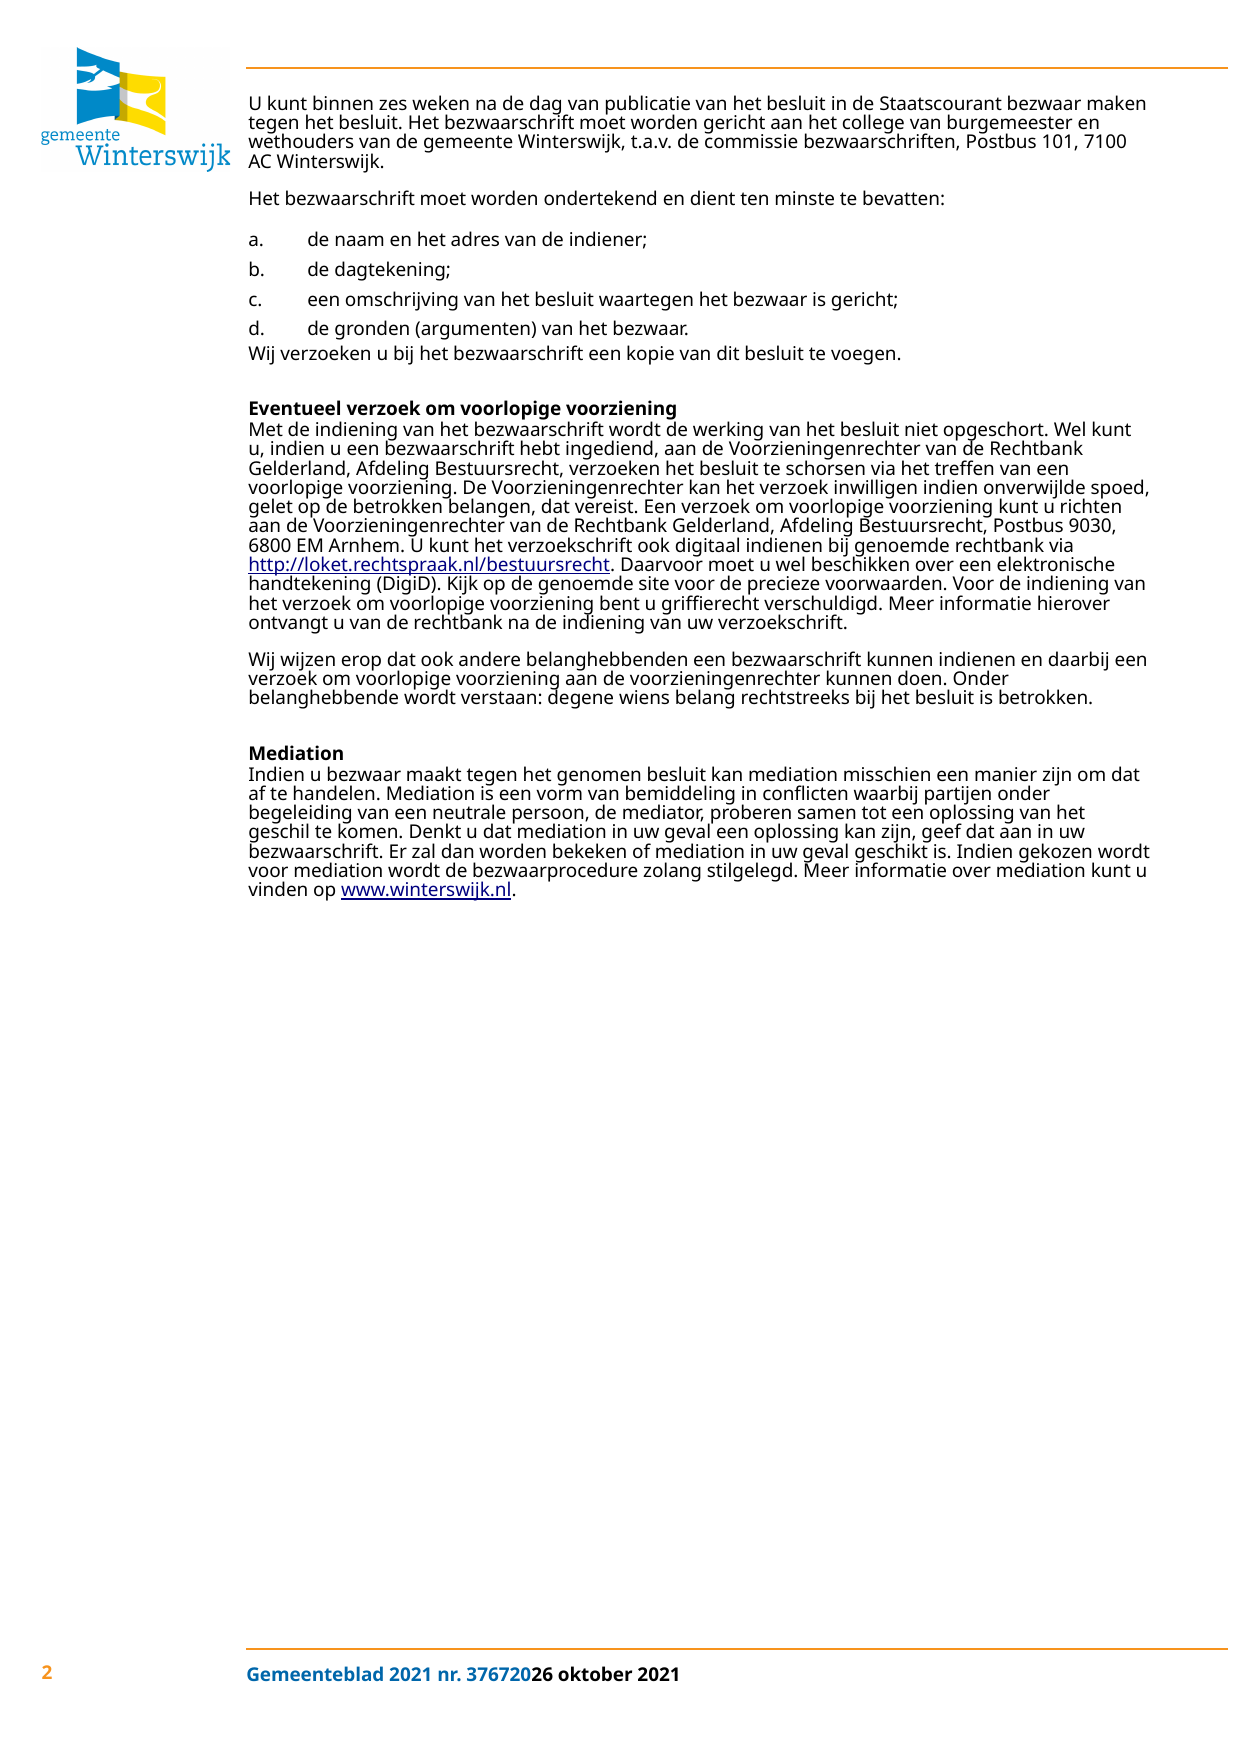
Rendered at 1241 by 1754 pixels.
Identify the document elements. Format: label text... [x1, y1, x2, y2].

text Wij wijzen erop dat ook andere belanghebbenden een bezwaarschrift kunnen indienen en daarbij een verzoek om voorlopige voorziening aan de voorzieningenrechter kunnen doen. Onder belanghebbende wordt verstaan: degene wiens belang rechtstreeks bij het besluit is betrokken. [248, 651, 1152, 709]
text Eventueel verzoek om voorlopige voorziening [248, 395, 1152, 421]
picture [225, 153, 231, 162]
text Wij verzoeken u bij het bezwaarschrift een kopie van dit besluit te voegen. [248, 345, 1152, 364]
list de gronden (argumenten) van het bezwaar. [248, 315, 1152, 341]
picture [41, 47, 231, 172]
text Mediation [248, 740, 1152, 766]
text U kunt binnen zes weken na de dag van publicatie van het besluit in de Staatscourant bezwaar maken tegen het besluit. Het bezwaarschrift moet worden gericht aan het college van burgemeester en wethouders van de gemeente Winterswijk, t.a.v. de commissie bezwaarschriften, Postbus 101, 7100 AC Winterswijk. [248, 95, 1152, 172]
text Indien u bezwaar maakt tegen het genomen besluit kan mediation misschien een manier zijn om dat af te handelen. Mediation is een vorm van bemiddeling in conflicten waarbij partijen onder begeleiding van een neutrale persoon, de mediator, proberen samen tot een oplossing van het geschil te komen. Denkt u dat mediation in uw geval een oplossing kan zijn, geef dat aan in uw bezwaarschrift. Er zal dan worden bekeken of mediation in uw geval geschikt is. Indien gekozen wordt voor mediation wordt de bezwaarprocedure zolang stilgelegd. Meer informatie over mediation kunt u vinden op www.winterswijk.nl. [248, 766, 1152, 901]
list de naam en het adres van de indiener; [248, 227, 1152, 252]
list de dagtekening; [248, 256, 1152, 282]
list een omschrijving van het besluit waartegen het bezwaar is gericht; [248, 286, 1152, 311]
text Met de indiening van het bezwaarschrift wordt de werking van het besluit niet opgeschort. Wel kunt u, indien u een bezwaarschrift hebt ingediend, aan de Voorzieningenrechter van de Rechtbank Gelderland, Afdeling Bestuursrecht, verzoeken het besluit te schorsen via het treffen van een voorlopige voorziening. De Voorzieningenrechter kan het verzoek inwilligen indien onverwijlde spoed, gelet op de betrokken belangen, dat vereist. Een verzoek om voorlopige voorziening kunt u richten aan de Voorzieningenrechter van de Rechtbank Gelderland, Afdeling Bestuursrecht, Postbus 9030, 6800 EM Arnhem. U kunt het verzoekschrift ook digitaal indienen bij genoemde rechtbank via http://loket.rechtspraak.nl/bestuursrecht. Daarvoor moet u wel beschikken over een elektronische handtekening (DigiD). Kijk op de genoemde site voor de precieze voorwaarden. Voor de indiening van het verzoek om voorlopige voorziening bent u griffierecht verschuldigd. Meer informatie hierover ontvangt u van de rechtbank na de indiening van uw verzoekschrift. [248, 421, 1152, 633]
text Het bezwaarschrift moet worden ondertekend en dient ten minste te bevatten: [248, 189, 1152, 209]
